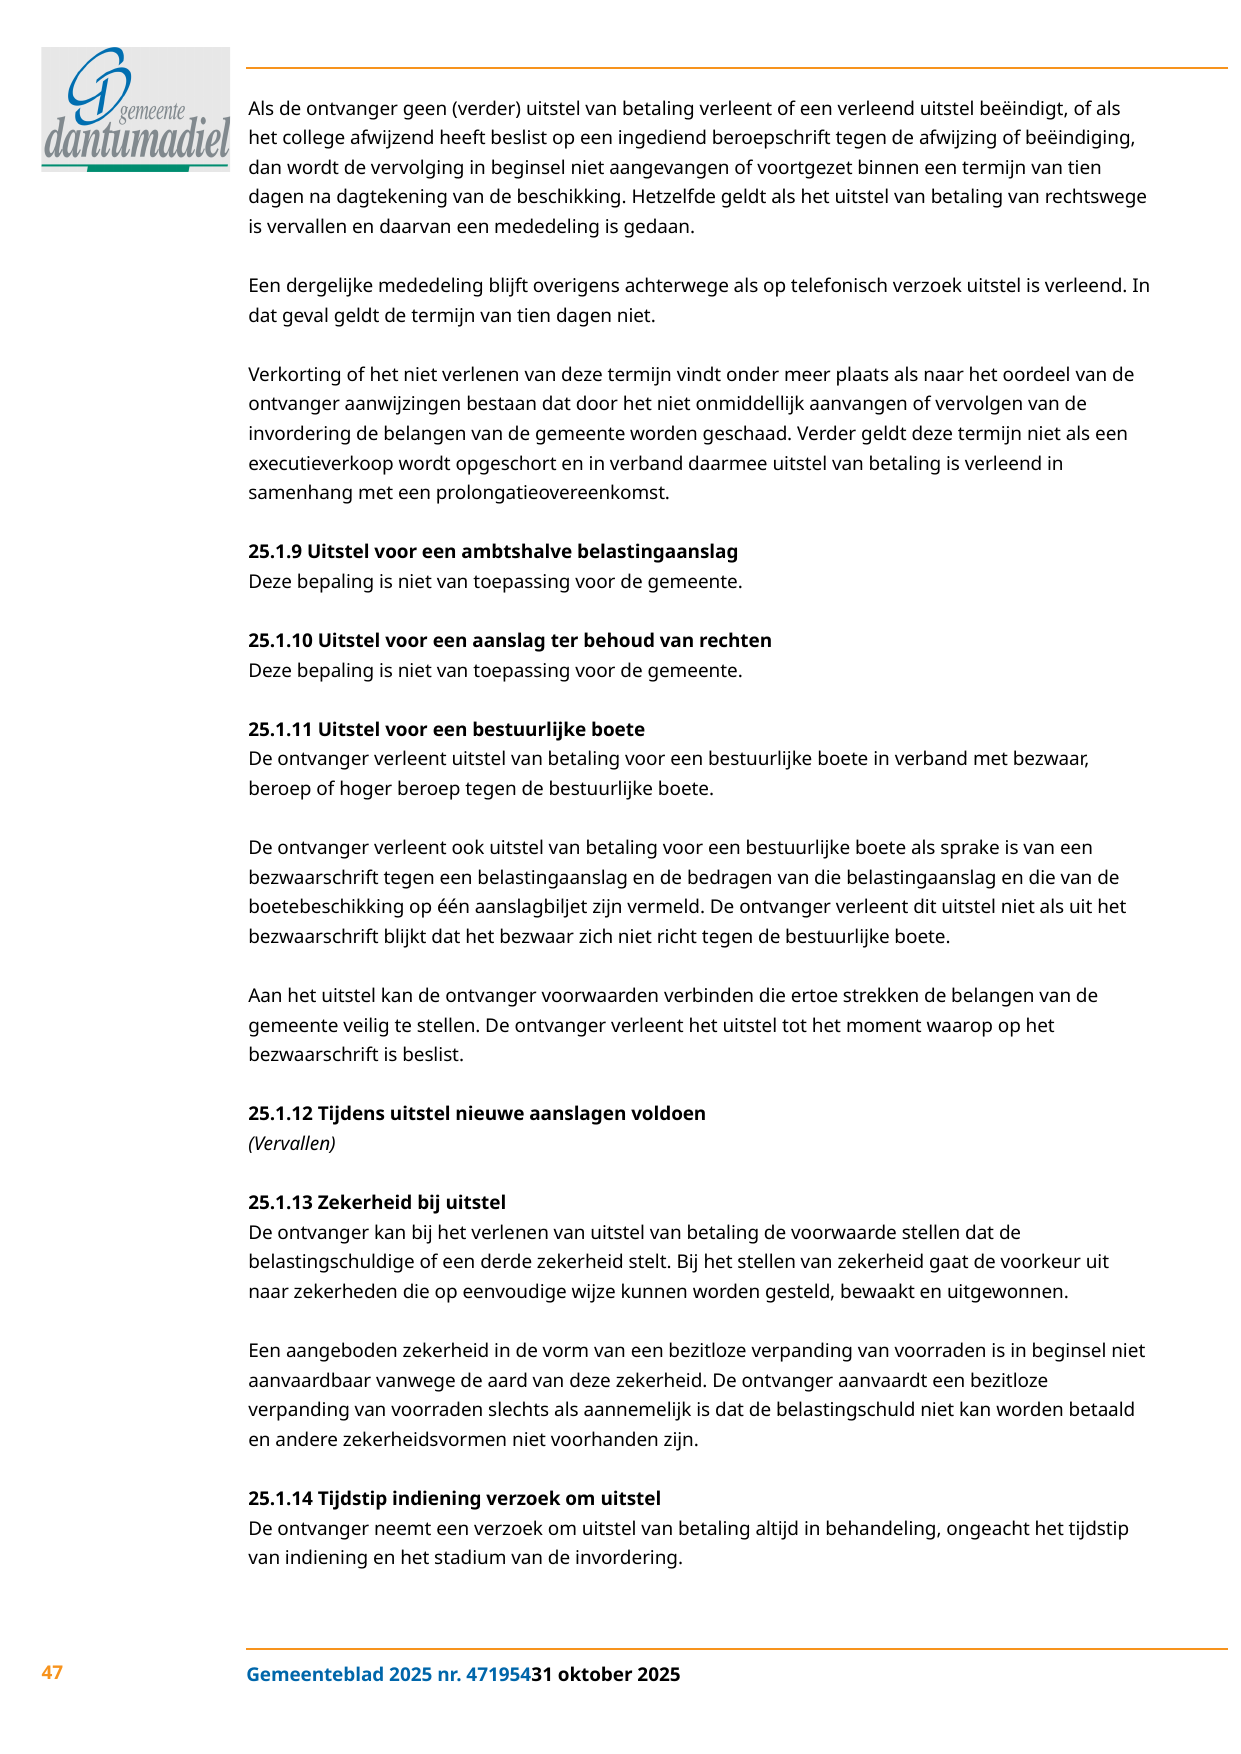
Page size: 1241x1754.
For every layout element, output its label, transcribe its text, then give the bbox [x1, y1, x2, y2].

text Een dergelijke mededeling blijft overigens achterwege als op telefonisch verzoek uitstel is verleend. In dat geval geldt de termijn van tien dagen niet. [248, 272, 1152, 328]
text 25.1.9 Uitstel voor een ambtshalve belastingaanslag [248, 538, 1152, 564]
text Deze bepaling is niet van toepassing voor de gemeente. [248, 657, 1152, 683]
text 25.1.11 Uitstel voor een bestuurlijke boete [248, 716, 1152, 742]
text De ontvanger neemt een verzoek om uitstel van betaling altijd in behandeling, ongeacht het tijdstip van indiening en het stadium van de invordering. [248, 1515, 1152, 1570]
text De ontvanger kan bij het verlenen van uitstel van betaling de voorwaarde stellen dat de belastingschuldige of een derde zekerheid stelt. Bij het stellen van zekerheid gaat de voorkeur uit naar zekerheden die op eenvoudige wijze kunnen worden gesteld, bewaakt en uitgewonnen. [248, 1219, 1152, 1304]
text De ontvanger verleent uitstel van betaling voor een bestuurlijke boete in verband met bezwaar, beroep of hoger beroep tegen de bestuurlijke boete. [248, 746, 1152, 801]
text 25.1.10 Uitstel voor een aanslag ter behoud van rechten [248, 627, 1152, 653]
text Als de ontvanger geen (verder) uitstel van betaling verleent of een verleend uitstel beëindigt, of als het college afwijzend heeft beslist op een ingediend beroepschrift tegen de afwijzing of beëindiging, dan wordt de vervolging in beginsel niet aangevangen of voortgezet binnen een termijn van tien dagen na dagtekening van de beschikking. Hetzelfde geldt als het uitstel van betaling van rechtswege is vervallen en daarvan een mededeling is gedaan. [248, 95, 1152, 239]
text Verkorting of het niet verlenen van deze termijn vindt onder meer plaats als naar het oordeel van de ontvanger aanwijzingen bestaan dat door het niet onmiddellijk aanvangen of vervolgen van de invordering de belangen van de gemeente worden geschaad. Verder geldt deze termijn niet als een executieverkoop wordt opgeschort en in verband daarmee uitstel van betaling is verleend in samenhang met een prolongatieovereenkomst. [248, 361, 1152, 505]
text Aan het uitstel kan de ontvanger voorwaarden verbinden die ertoe strekken de belangen van de gemeente veilig te stellen. De ontvanger verleent het uitstel tot het moment waarop op het bezwaarschrift is beslist. [248, 982, 1152, 1067]
text Een aangeboden zekerheid in de vorm van een bezitloze verpanding van voorraden is in beginsel niet aanvaardbaar vanwege de aard van deze zekerheid. De ontvanger aanvaardt een bezitloze verpanding van voorraden slechts als aannemelijk is dat de belastingschuld niet kan worden betaald en andere zekerheidsvormen niet voorhanden zijn. [248, 1337, 1152, 1452]
text De ontvanger verleent ook uitstel van betaling voor een bestuurlijke boete als sprake is van een bezwaarschrift tegen een belastingaanslag en de bedragen van die belastingaanslag en die van de boetebeschikking op één aanslagbiljet zijn vermeld. De ontvanger verleent dit uitstel niet als uit het bezwaarschrift blijkt dat het bezwaar zich niet richt tegen de bestuurlijke boete. [248, 834, 1152, 949]
text 25.1.14 Tijdstip indiening verzoek om uitstel [248, 1485, 1152, 1511]
text (Vervallen) [248, 1130, 1152, 1156]
picture [41, 47, 231, 172]
text 25.1.12 Tijdens uitstel nieuwe aanslagen voldoen [248, 1101, 1152, 1126]
text Deze bepaling is niet van toepassing voor de gemeente. [248, 568, 1152, 594]
text 25.1.13 Zekerheid bij uitstel [248, 1189, 1152, 1215]
